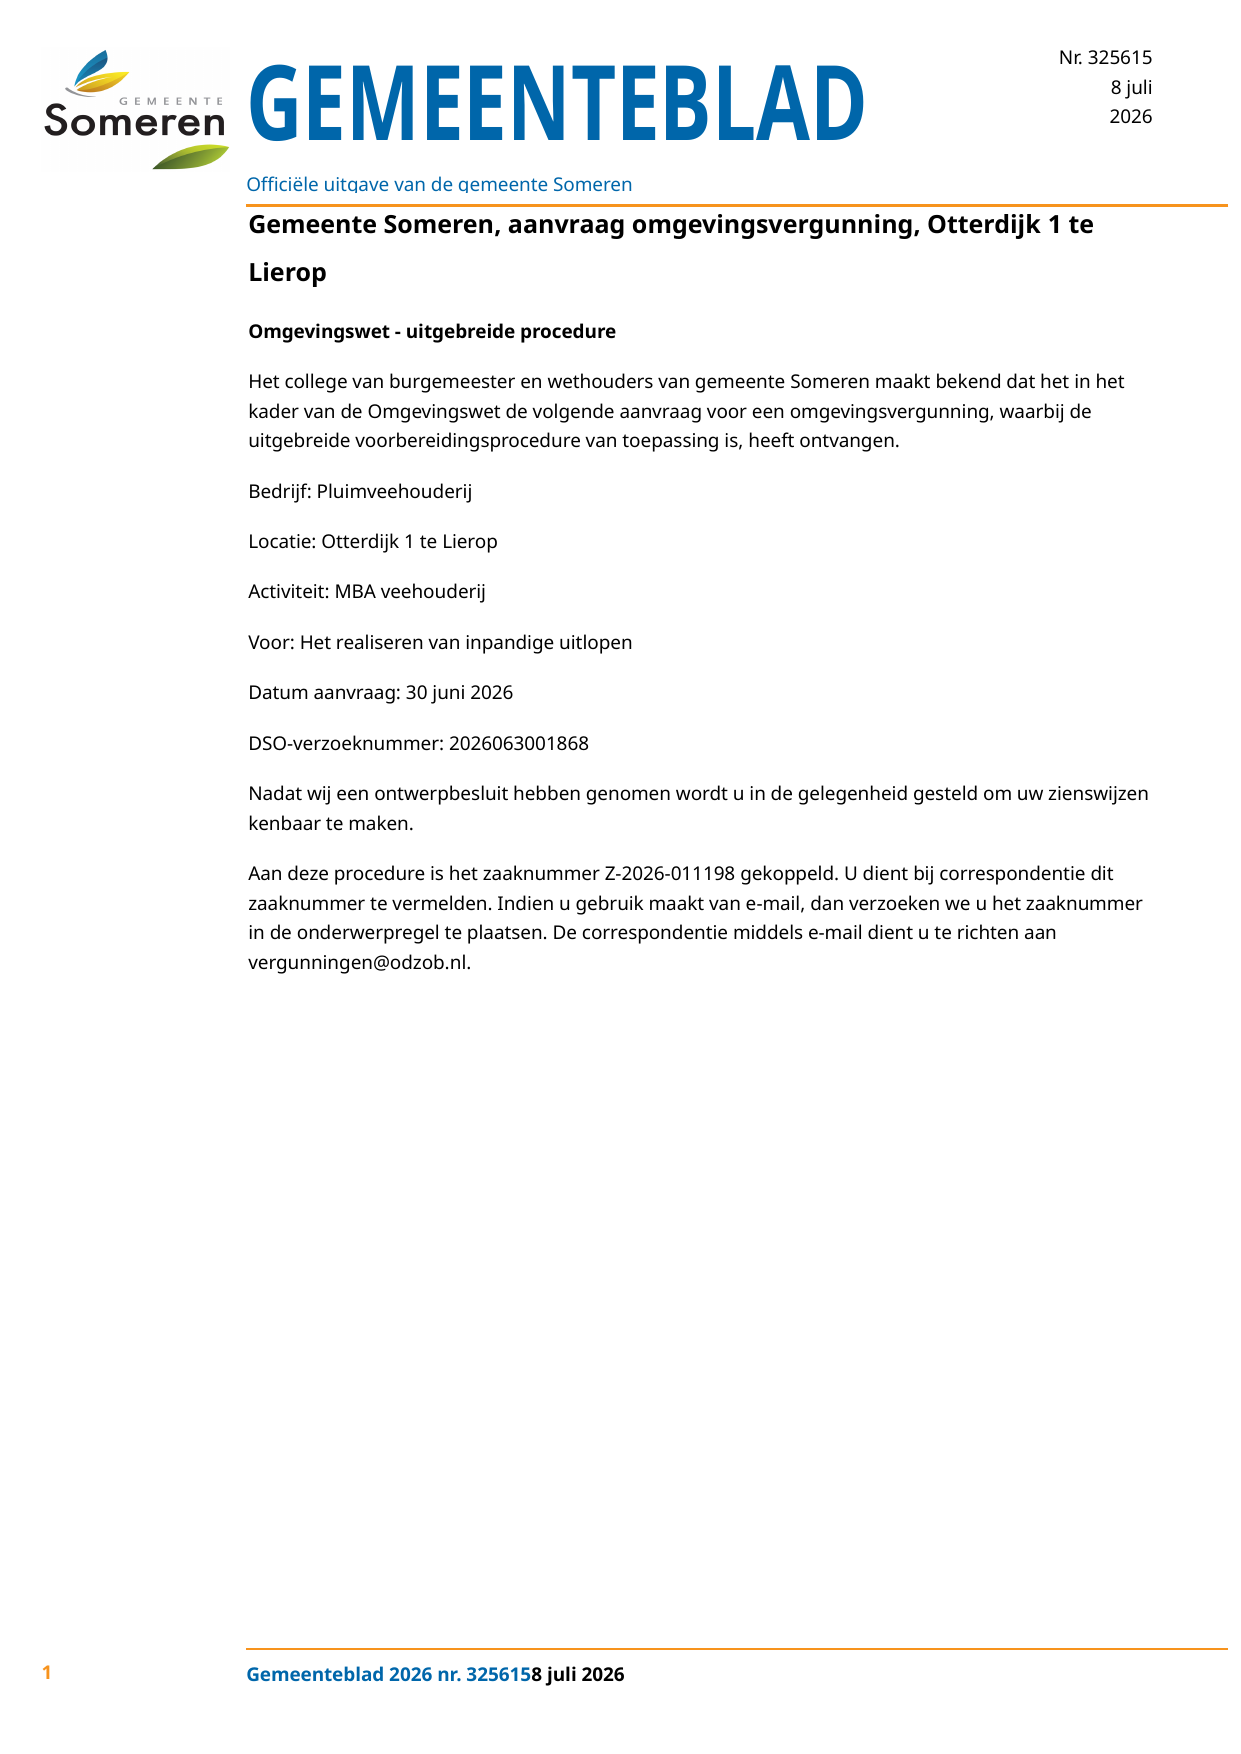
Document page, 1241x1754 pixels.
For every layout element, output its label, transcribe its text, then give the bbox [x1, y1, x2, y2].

picture [41, 47, 231, 172]
text Datum aanvraag: 30 juni 2026 [248, 679, 1152, 705]
text Gemeente Someren​, aanvraag omgevingsvergunning, Otterdijk 1​ te Lierop [248, 207, 1152, 288]
text Activiteit: MBA veehouderij [248, 579, 1152, 604]
text Voor: Het realiseren van inpandige uitlopen [248, 629, 1152, 655]
text Omgevingswet - uitgebreide procedure [248, 318, 1152, 344]
text Bedrijf: Pluimveehouderij [248, 478, 1152, 504]
text Nadat wij een ontwerpbesluit hebben genomen wordt u in de gelegenheid gesteld om uw zienswijzen kenbaar te maken. [248, 780, 1152, 836]
text Locatie: Otterdijk 1​ te Lierop [248, 528, 1152, 554]
text Het college van burgemeester en wethouders van gemeente ​Someren maakt bekend dat het in het kader van de Omgevingswet de volgende aanvraag voor een omgevingsvergunning, waarbij de uitgebreide voorbereidingsprocedure van toepassing is, heeft ontvangen. [248, 368, 1152, 453]
text DSO-verzoeknummer: 2026063001868 [248, 730, 1152, 756]
text Aan deze procedure is het zaaknummer Z-2026-011198 gekoppeld. U dient bij correspondentie dit zaaknummer te vermelden. Indien u gebruik maakt van e-mail, dan verzoeken we u het zaaknummer in de onderwerpregel te plaatsen. De correspondentie middels e-mail dient u te richten aan vergunningen@odzob.nl. [248, 860, 1152, 975]
